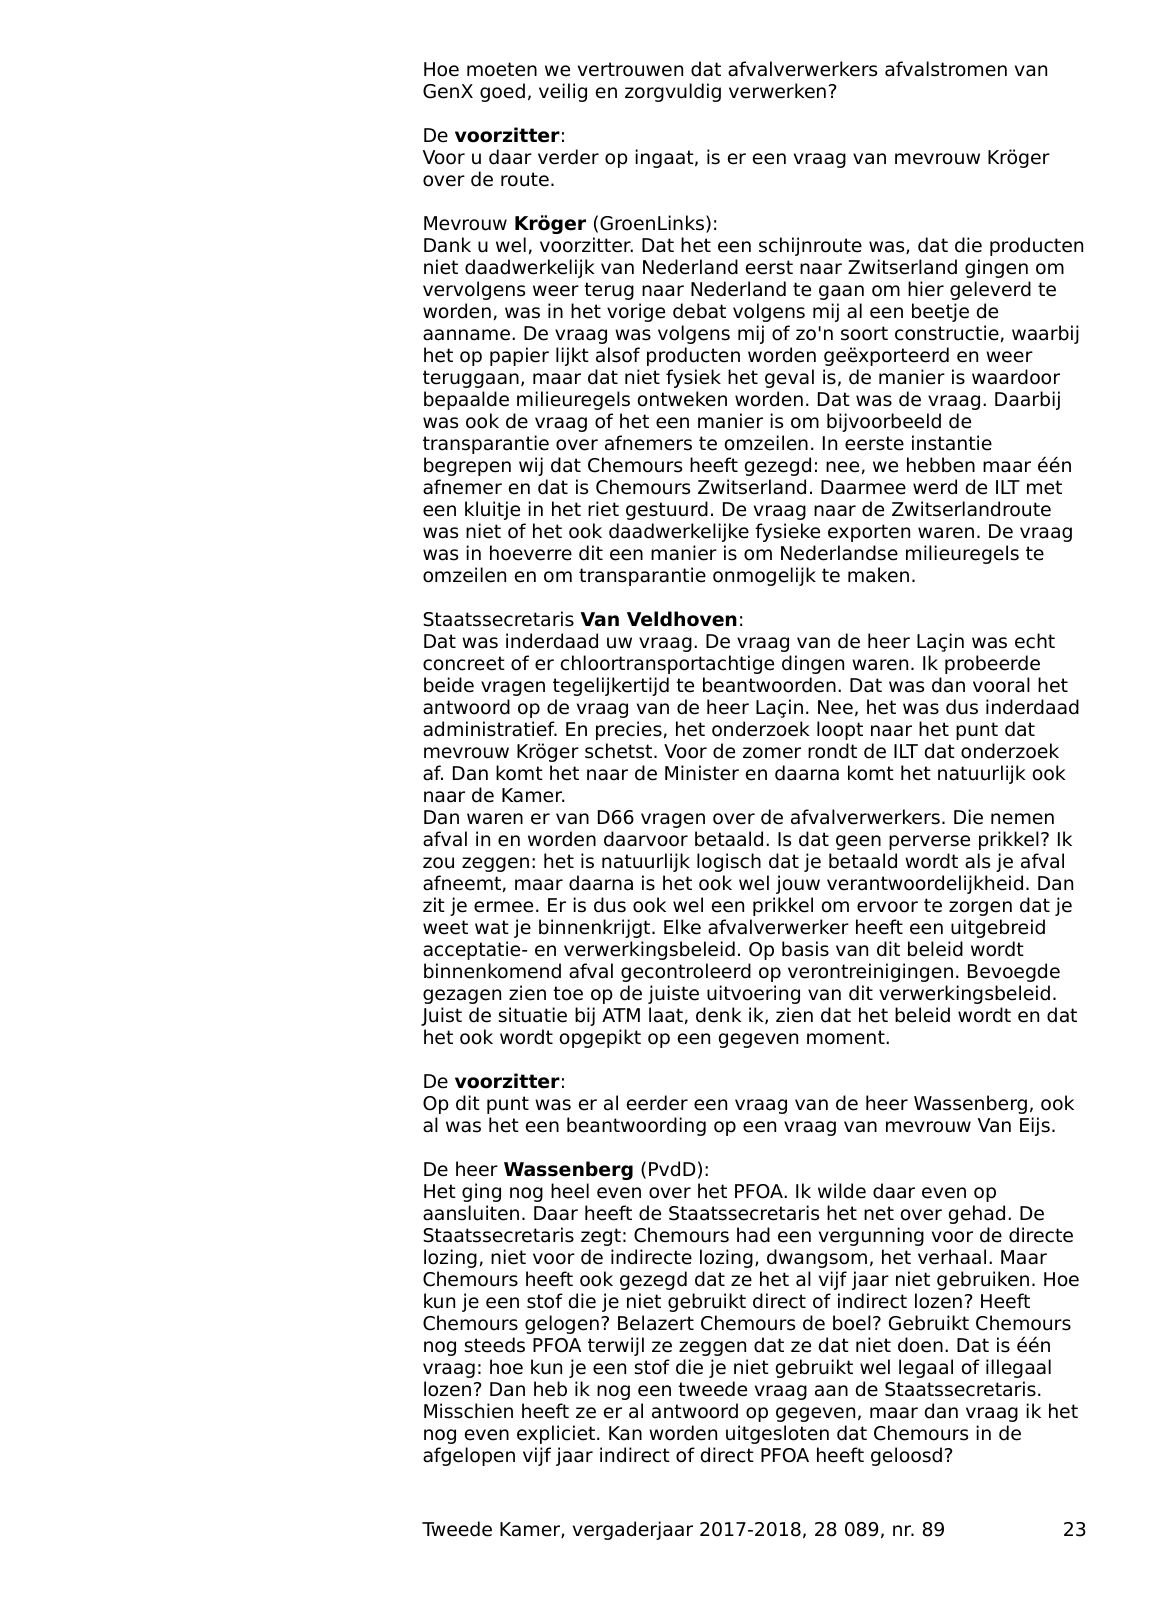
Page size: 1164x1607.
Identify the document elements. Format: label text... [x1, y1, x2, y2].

text Het ging nog heel even over het PFOA. Ik wilde daar even op aansluiten. Daar heeft de Staatssecretaris het net over gehad. De Staatssecretaris zegt: Chemours had een vergunning voor de directe lozing, niet voor de indirecte lozing, dwangsom, het verhaal. Maar Chemours heeft ook gezegd dat ze het al vijf jaar niet gebruiken. Hoe kun je een stof die je niet gebruikt direct of indirect lozen? Heeft Chemours gelogen? Belazert Chemours de boel? Gebruikt Chemours nog steeds PFOA terwijl ze zeggen dat ze dat niet doen. Dat is één vraag: hoe kun je een stof die je niet gebruikt wel legaal of illegaal lozen? Dan heb ik nog een tweede vraag aan de Staatssecretaris. Misschien heeft ze er al antwoord op gegeven, maar dan vraag ik het nog even expliciet. Kan worden uitgesloten dat Chemours in de afgelopen vijf jaar indirect of direct PFOA heeft geloosd? [422, 1181, 1087, 1467]
text Dank u wel, voorzitter. Dat het een schijnroute was, dat die producten niet daadwerkelijk van Nederland eerst naar Zwitserland gingen om vervolgens weer terug naar Nederland te gaan om hier geleverd te worden, was in het vorige debat volgens mij al een beetje de aanname. De vraag was volgens mij of zo'n soort constructie, waarbij het op papier lijkt alsof producten worden geëxporteerd en weer teruggaan, maar dat niet fysiek het geval is, de manier is waardoor bepaalde milieuregels ontweken worden. Dat was de vraag. Daarbij was ook de vraag of het een manier is om bijvoorbeeld de transparantie over afnemers te omzeilen. In eerste instantie begrepen wij dat Chemours heeft gezegd: nee, we hebben maar één afnemer en dat is Chemours Zwitserland. Daarmee werd de ILT met een kluitje in het riet gestuurd. De vraag naar de Zwitserlandroute was niet of het ook daadwerkelijke fysieke exporten waren. De vraag was in hoeverre dit een manier is om Nederlandse milieuregels te omzeilen en om transparantie onmogelijk te maken. [422, 235, 1087, 587]
text De voorzitter: [422, 125, 1087, 147]
text De heer Wassenberg (PvdD): [422, 1159, 1087, 1181]
text De voorzitter: [422, 1071, 1087, 1093]
text Voor u daar verder op ingaat, is er een vraag van mevrouw Kröger over de route. [422, 147, 1087, 191]
text Staatssecretaris Van Veldhoven: [422, 609, 1087, 631]
text Dat was inderdaad uw vraag. De vraag van de heer Laçin was echt concreet of er chloortransportachtige dingen waren. Ik probeerde beide vragen tegelijkertijd te beantwoorden. Dat was dan vooral het antwoord op de vraag van de heer Laçin. Nee, het was dus inderdaad administratief. En precies, het onderzoek loopt naar het punt dat mevrouw Kröger schetst. Voor de zomer rondt de ILT dat onderzoek af. Dan komt het naar de Minister en daarna komt het natuurlijk ook naar de Kamer. [422, 631, 1087, 807]
text Op dit punt was er al eerder een vraag van de heer Wassenberg, ook al was het een beantwoording op een vraag van mevrouw Van Eijs. [422, 1093, 1087, 1137]
text Mevrouw Kröger (GroenLinks): [422, 213, 1087, 235]
text Hoe moeten we vertrouwen dat afvalverwerkers afvalstromen van GenX goed, veilig en zorgvuldig verwerken? [422, 59, 1087, 103]
text Dan waren er van D66 vragen over de afvalverwerkers. Die nemen afval in en worden daarvoor betaald. Is dat geen perverse prikkel? Ik zou zeggen: het is natuurlijk logisch dat je betaald wordt als je afval afneemt, maar daarna is het ook wel jouw verantwoordelijkheid. Dan zit je ermee. Er is dus ook wel een prikkel om ervoor te zorgen dat je weet wat je binnenkrijgt. Elke afvalverwerker heeft een uitgebreid acceptatie- en verwerkingsbeleid. Op basis van dit beleid wordt binnenkomend afval gecontroleerd op verontreinigingen. Bevoegde gezagen zien toe op de juiste uitvoering van dit verwerkingsbeleid. Juist de situatie bij ATM laat, denk ik, zien dat het beleid wordt en dat het ook wordt opgepikt op een gegeven moment. [422, 807, 1087, 1049]
